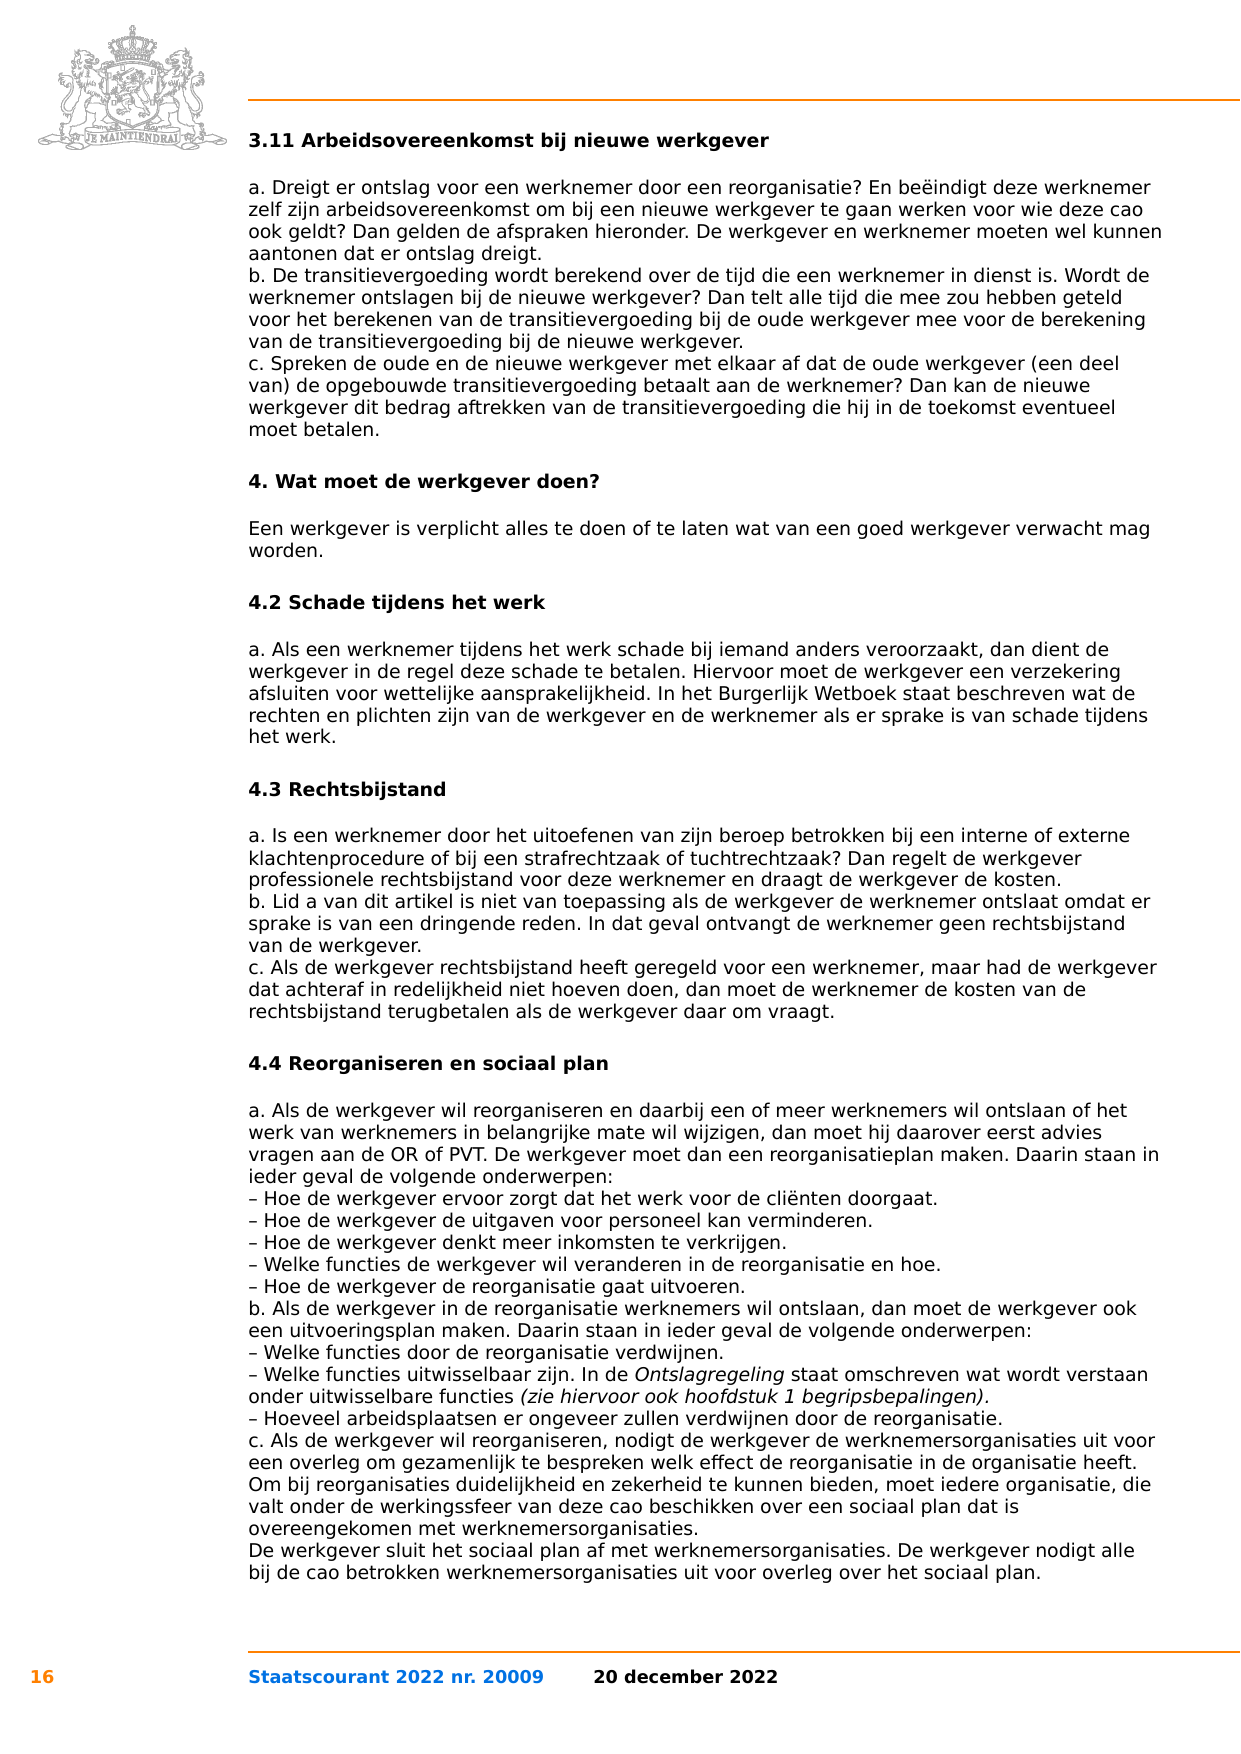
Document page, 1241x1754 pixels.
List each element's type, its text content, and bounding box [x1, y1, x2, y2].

text – Hoe de werkgever ervoor zorgt dat het werk voor de cliënten doorgaat. [248, 1188, 1163, 1210]
text De werkgever sluit het sociaal plan af met werknemersorganisaties. De werkgever nodigt alle bij de cao betrokken werknemersorganisaties uit voor overleg over het sociaal plan. [248, 1540, 1163, 1584]
text c. Spreken de oude en de nieuwe werkgever met elkaar af dat de oude werkgever (een deel van) de opgebouwde transitievergoeding betaalt aan de werknemer? Dan kan de nieuwe werkgever dit bedrag aftrekken van de transitievergoeding die hij in de toekomst eventueel moet betalen. [248, 353, 1163, 441]
subtitle 4.4 Reorganiseren en sociaal plan [248, 1053, 1163, 1075]
text – Hoe de werkgever denkt meer inkomsten te verkrijgen. [248, 1232, 1163, 1254]
text a. Dreigt er ontslag voor een werknemer door een reorganisatie? En beëindigt deze werknemer zelf zijn arbeidsovereenkomst om bij een nieuwe werkgever te gaan werken voor wie deze cao ook geldt? Dan gelden de afspraken hieronder. De werkgever en werknemer moeten wel kunnen aantonen dat er ontslag dreigt. [248, 177, 1163, 265]
text – Hoeveel arbeidsplaatsen er ongeveer zullen verdwijnen door de reorganisatie. [248, 1408, 1163, 1430]
subtitle 4. Wat moet de werkgever doen? [248, 471, 1163, 493]
text c. Als de werkgever rechtsbijstand heeft geregeld voor een werknemer, maar had de werkgever dat achteraf in redelijkheid niet hoeven doen, dan moet de werknemer de kosten van de rechtsbijstand terugbetalen als de werkgever daar om vraagt. [248, 957, 1163, 1023]
subtitle 4.2 Schade tijdens het werk [248, 592, 1163, 613]
text a. Als een werknemer tijdens het werk schade bij iemand anders veroorzaakt, dan dient de werkgever in de regel deze schade te betalen. Hiervoor moet de werkgever een verzekering afsluiten voor wettelijke aansprakelijkheid. In het Burgerlijk Wetboek staat beschreven wat de rechten en plichten zijn van de werkgever en de werknemer als er sprake is van schade tijdens het werk. [248, 638, 1163, 748]
text a. Als de werkgever wil reorganiseren en daarbij een of meer werknemers wil ontslaan of het werk van werknemers in belangrijke mate wil wijzigen, dan moet hij daarover eerst advies vragen aan de OR of PVT. De werkgever moet dan een reorganisatieplan maken. Daarin staan in ieder geval de volgende onderwerpen: [248, 1100, 1163, 1188]
text – Welke functies de werkgever wil veranderen in de reorganisatie en hoe. [248, 1254, 1163, 1276]
text – Hoe de werkgever de reorganisatie gaat uitvoeren. [248, 1276, 1163, 1298]
picture [38, 25, 227, 150]
text c. Als de werkgever wil reorganiseren, nodigt de werkgever de werknemersorganisaties uit voor een overleg om gezamenlijk te bespreken welk effect de reorganisatie in de organisatie heeft. [248, 1430, 1163, 1474]
text Om bij reorganisaties duidelijkheid en zekerheid te kunnen bieden, moet iedere organisatie, die valt onder de werkingssfeer van deze cao beschikken over een sociaal plan dat is overeengekomen met werknemersorganisaties. [248, 1474, 1163, 1540]
text – Welke functies door de reorganisatie verdwijnen. [248, 1342, 1163, 1364]
subtitle 3.11 Arbeidsovereenkomst bij nieuwe werkgever [248, 130, 1163, 152]
text a. Is een werknemer door het uitoefenen van zijn beroep betrokken bij een interne of externe klachtenprocedure of bij een strafrechtzaak of tuchtrechtzaak? Dan regelt de werkgever professionele rechtsbijstand voor deze werknemer en draagt de werkgever de kosten. [248, 825, 1163, 891]
text b. Als de werkgever in de reorganisatie werknemers wil ontslaan, dan moet de werkgever ook een uitvoeringsplan maken. Daarin staan in ieder geval de volgende onderwerpen: [248, 1298, 1163, 1342]
text b. De transitievergoeding wordt berekend over de tijd die een werknemer in dienst is. Wordt de werknemer ontslagen bij de nieuwe werkgever? Dan telt alle tijd die mee zou hebben geteld voor het berekenen van de transitievergoeding bij de oude werkgever mee voor de berekening van de transitievergoeding bij de nieuwe werkgever. [248, 265, 1163, 353]
text Een werkgever is verplicht alles te doen of te laten wat van een goed werkgever verwacht mag worden. [248, 518, 1163, 562]
text b. Lid a van dit artikel is niet van toepassing als de werkgever de werknemer ontslaat omdat er sprake is van een dringende reden. In dat geval ontvangt de werknemer geen rechtsbijstand van de werkgever. [248, 891, 1163, 957]
text – Welke functies uitwisselbaar zijn. In de Ontslagregeling staat omschreven wat wordt verstaan onder uitwisselbare functies (zie hiervoor ook hoofdstuk 1 begripsbepalingen). [248, 1364, 1163, 1408]
subtitle 4.3 Rechtsbijstand [248, 778, 1163, 800]
text – Hoe de werkgever de uitgaven voor personeel kan verminderen. [248, 1210, 1163, 1232]
